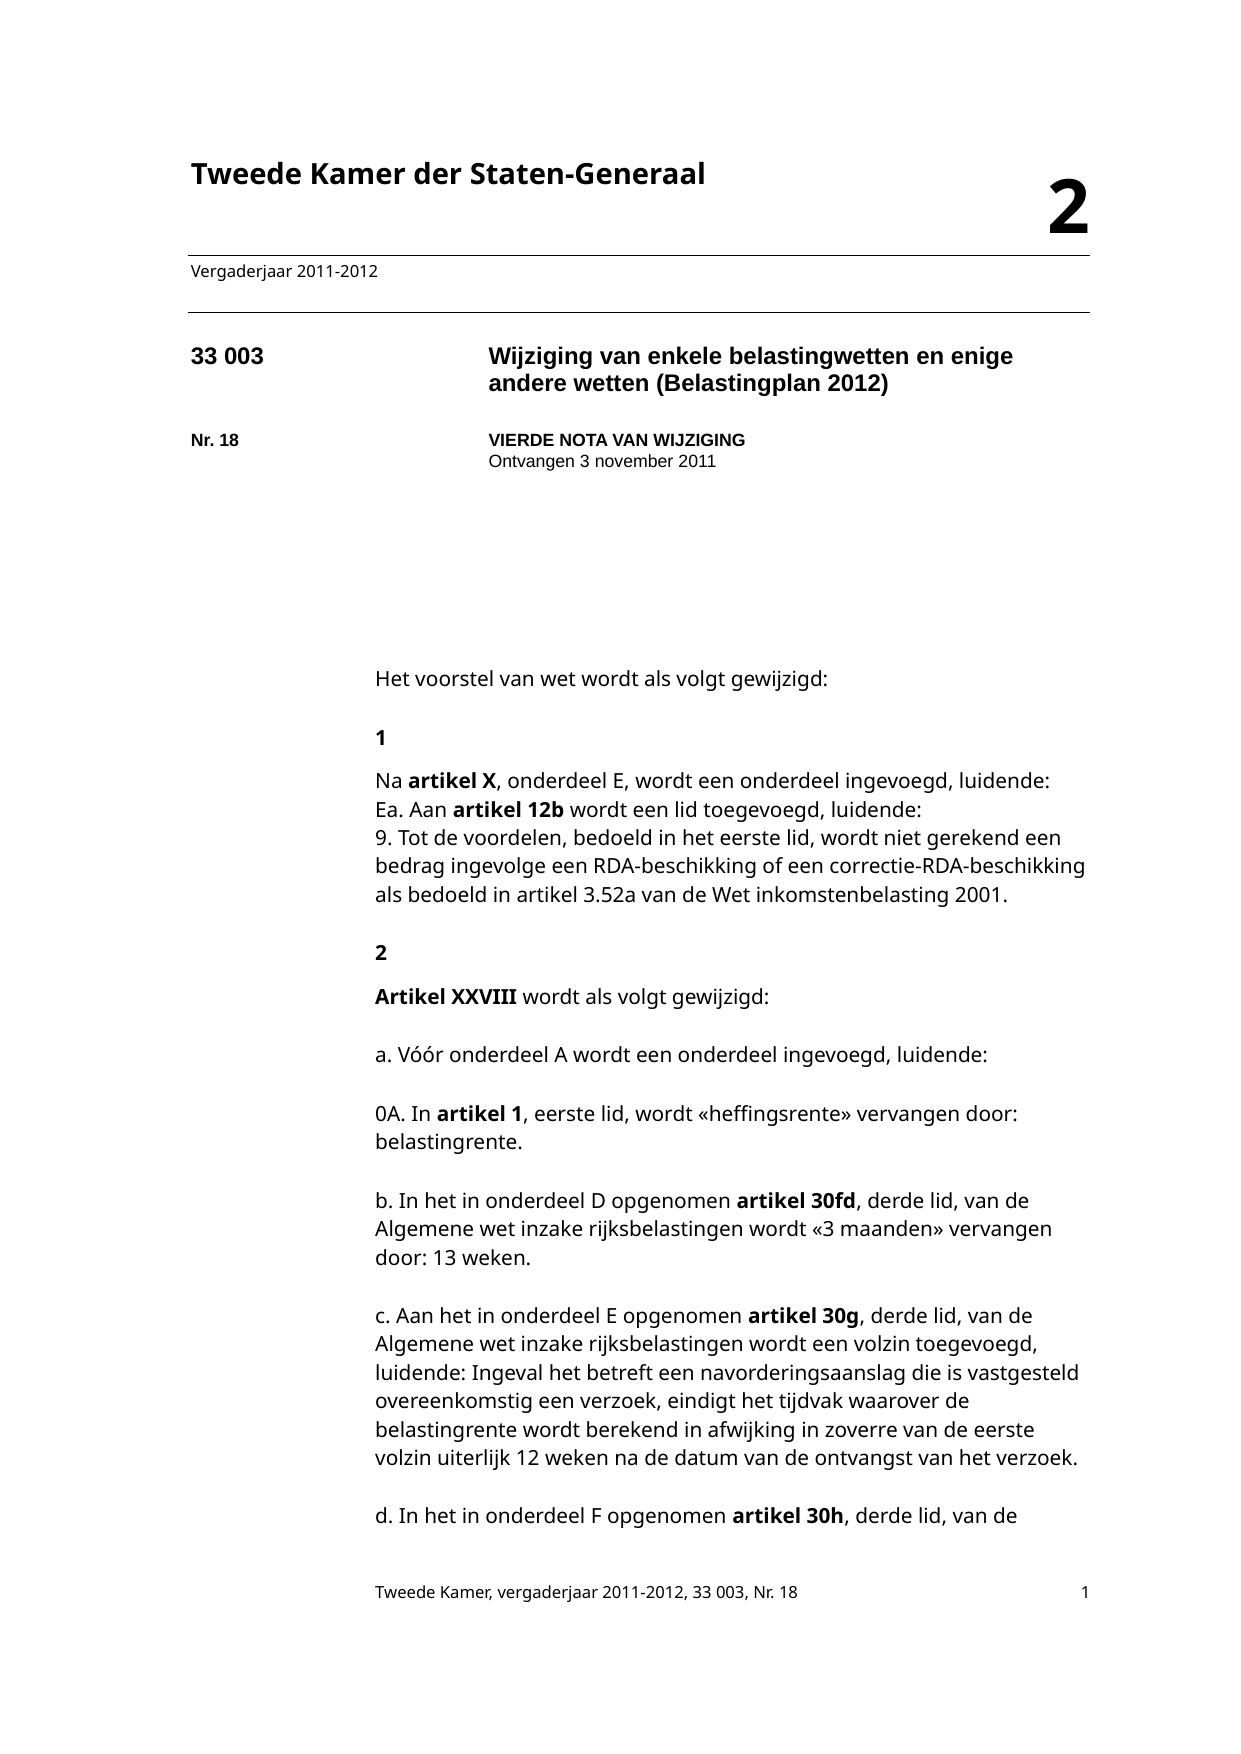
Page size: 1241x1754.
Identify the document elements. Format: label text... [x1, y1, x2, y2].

text Het voorstel van wet wordt als volgt gewijzigd: [375, 664, 1090, 693]
table_cell Wijziging van enkele belastingwetten en enige andere wetten (Belastingplan 2012) [485, 339, 1090, 427]
table_cell [485, 313, 1090, 339]
text c. Aan het in onderdeel E opgenomen artikel 30g, derde lid, van de Algemene wet inzake rijksbelastingen wordt een volzin toegevoegd, luidende: Ingeval het betreft een navorderingsaanslag die is vastgesteld overeenkomstig een verzoek, eindigt het tijdvak waarover de belastingrente wordt berekend in afwijking in zoverre van de eerste volzin uiterlijk 12 weken na de datum van de ontvangst van het verzoek. [375, 1301, 1090, 1472]
text 9. Tot de voordelen, bedoeld in het eerste lid, wordt niet gerekend een bedrag ingevolge een RDA-beschikking of een correctie-RDA-beschikking als bedoeld in artikel 3.52a van de Wet inkomstenbelasting 2001. [375, 823, 1090, 908]
table_header Tweede Kamer der Staten-Generaal [188, 150, 909, 255]
table_cell VIERDE NOTA VAN WIJZIGING Ontvangen 3 november 2011 [485, 427, 1090, 546]
text b. In het in onderdeel D opgenomen artikel 30fd, derde lid, van de Algemene wet inzake rijksbelastingen wordt «3 maanden» vervangen door: 13 weken. [375, 1186, 1090, 1271]
text Ea. Aan artikel 12b wordt een lid toegevoegd, luidende: [375, 795, 1090, 823]
table_cell 33 003 [188, 339, 485, 427]
table_cell Vergaderjaar 2011-2012 [188, 256, 485, 312]
table_cell [485, 256, 1090, 312]
text 1 [375, 723, 1090, 751]
text a. Vóór onderdeel A wordt een onderdeel ingevoegd, luidende: [375, 1040, 1090, 1069]
table_cell [188, 313, 485, 339]
table_header 2 [910, 150, 1090, 255]
text d. In het in onderdeel F opgenomen artikel 30h, derde lid, van de [375, 1502, 1090, 1530]
text Artikel XXVIII wordt als volgt gewijzigd: [375, 982, 1090, 1010]
text 2 [375, 938, 1090, 967]
table_cell Nr. 18 [188, 427, 485, 546]
text Na artikel X, onderdeel E, wordt een onderdeel ingevoegd, luidende: [375, 766, 1090, 795]
text 0A. In artikel 1, eerste lid, wordt «heffingsrente» vervangen door: belastingrente. [375, 1099, 1090, 1156]
